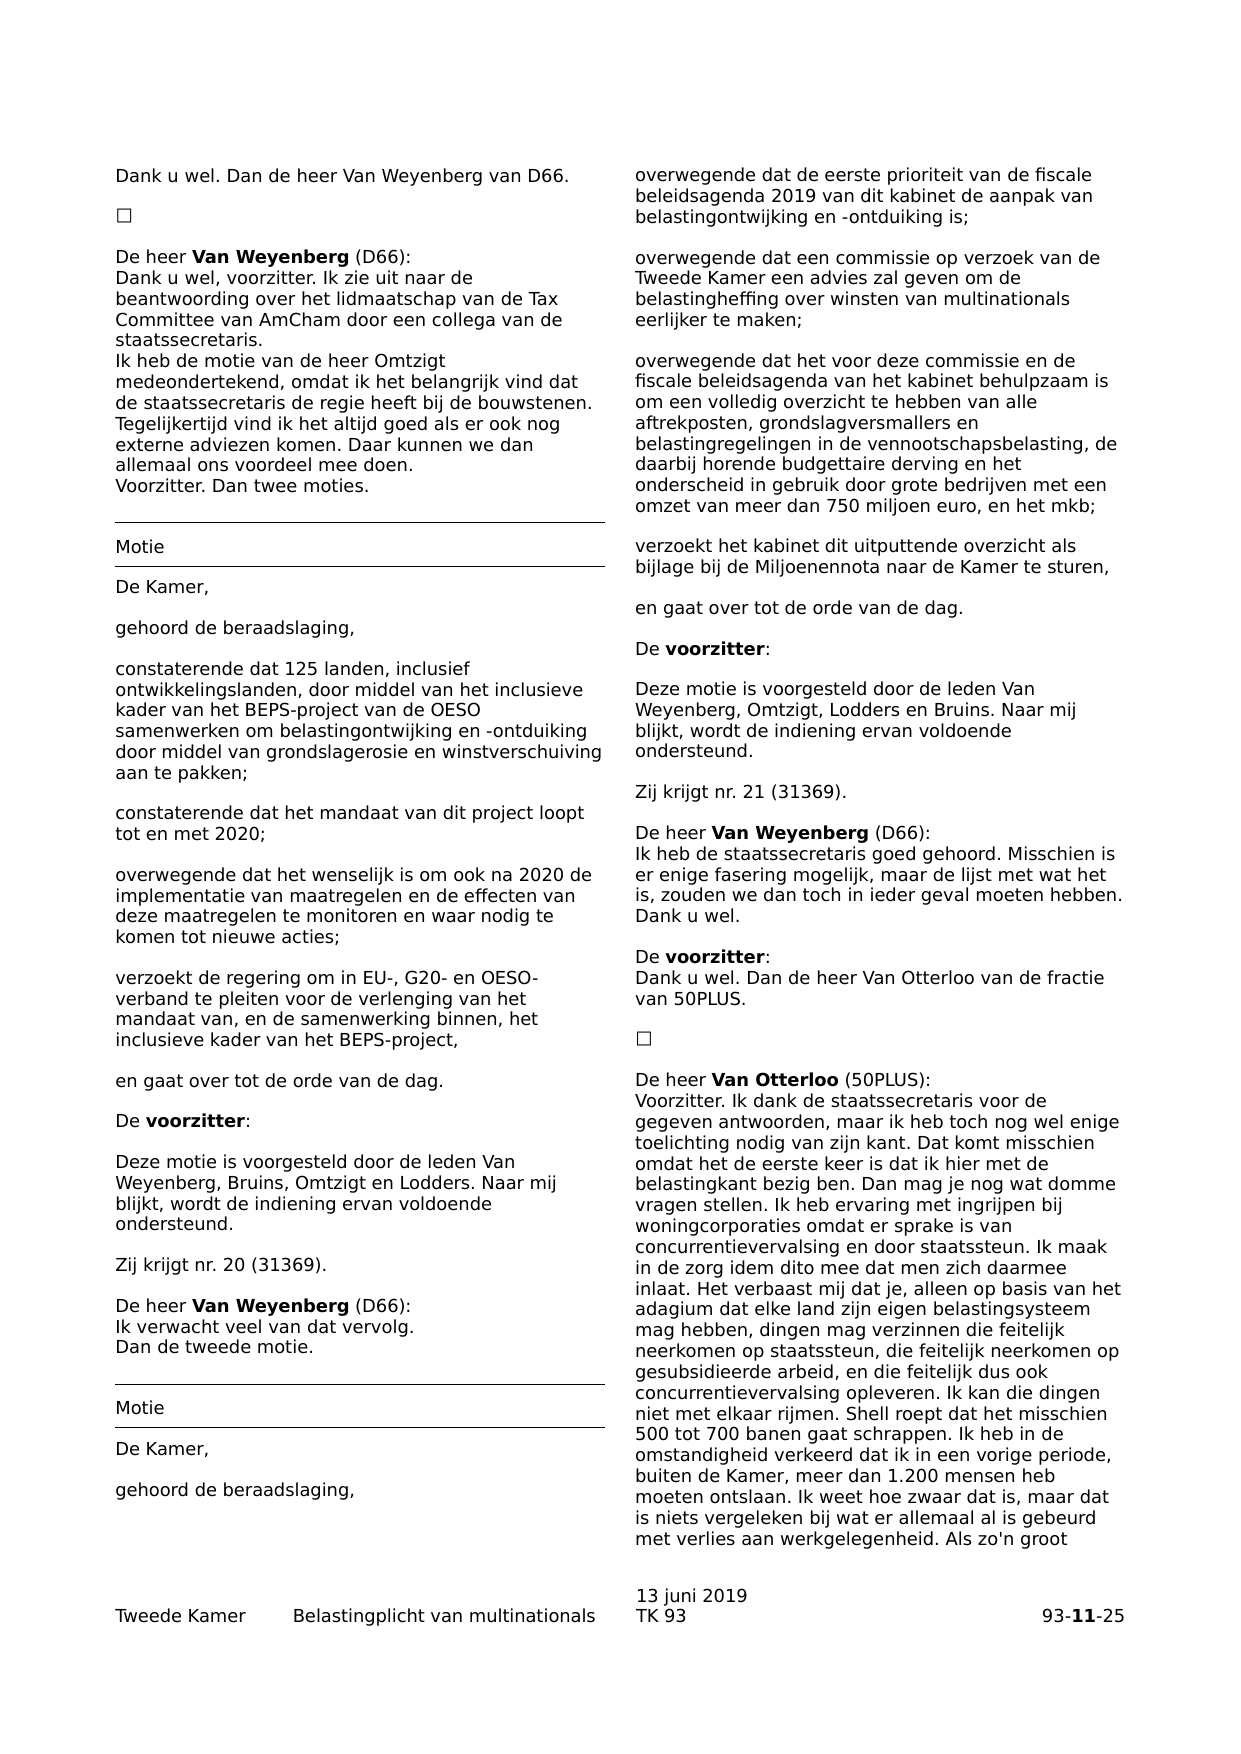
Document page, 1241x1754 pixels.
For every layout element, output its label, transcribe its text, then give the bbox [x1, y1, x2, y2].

text De voorzitter: [635, 638, 1125, 659]
text Ik heb de staatssecretaris goed gehoord. Misschien is er enige fasering mogelijk, maar de lijst met wat het is, zouden we dan toch in ieder geval moeten hebben. [635, 843, 1125, 906]
text overwegende dat de eerste prioriteit van de fiscale beleidsagenda 2019 van dit kabinet de aanpak van belastingontwijking en -ontduiking is; [635, 165, 1125, 227]
text De voorzitter: [115, 1111, 605, 1132]
text ⬜ [635, 1029, 1125, 1050]
text overwegende dat het wenselijk is om ook na 2020 de implementatie van maatregelen en de effecten van deze maatregelen te monitoren en waar nodig te komen tot nieuwe acties; [115, 865, 605, 948]
text De heer Van Weyenberg (D66): [635, 823, 1125, 843]
text Zij krijgt nr. 21 (31369). [635, 782, 1125, 803]
text Ik verwacht veel van dat vervolg. [115, 1316, 605, 1337]
text en gaat over tot de orde van de dag. [115, 1071, 605, 1091]
text Dank u wel. Dan de heer Van Weyenberg van D66. [115, 165, 605, 186]
text gehoord de beraadslaging, [115, 1479, 605, 1500]
text De Kamer, [115, 577, 605, 598]
text De voorzitter: [635, 947, 1125, 968]
text Voorzitter. Dan twee moties. [115, 476, 605, 497]
text Deze motie is voorgesteld door de leden Van Weyenberg, Bruins, Omtzigt en Lodders. Naar mij blijkt, wordt de indiening ervan voldoende ondersteund. [115, 1152, 605, 1235]
text De heer Van Otterloo (50PLUS): [635, 1070, 1125, 1091]
text Dank u wel. [635, 906, 1125, 927]
text overwegende dat een commissie op verzoek van de Tweede Kamer een advies zal geven om de belastingheffing over winsten van multinationals eerlijker te maken; [635, 247, 1125, 330]
text constaterende dat het mandaat van dit project loopt tot en met 2020; [115, 803, 605, 845]
text gehoord de beraadslaging, [115, 618, 605, 639]
text constaterende dat 125 landen, inclusief ontwikkelingslanden, door middel van het inclusieve kader van het BEPS-project van de OESO samenwerken om belastingontwijking en -ontduiking door middel van grondslagerosie en winstverschuiving aan te pakken; [115, 659, 605, 783]
text De Kamer, [115, 1439, 605, 1459]
text De heer Van Weyenberg (D66): [115, 1296, 605, 1316]
text verzoekt het kabinet dit uitputtende overzicht als bijlage bij de Miljoenennota naar de Kamer te sturen, [635, 536, 1125, 578]
text verzoekt de regering om in EU-, G20- en OESO-verband te pleiten voor de verlenging van het mandaat van, en de samenwerking binnen, het inclusieve kader van het BEPS-project, [115, 968, 605, 1051]
text ⬜ [115, 206, 605, 227]
text Dank u wel. Dan de heer Van Otterloo van de fractie van 50PLUS. [635, 968, 1125, 1009]
text Dan de tweede motie. [115, 1337, 605, 1358]
text De heer Van Weyenberg (D66): [115, 247, 605, 268]
text Ik heb de motie van de heer Omtzigt medeondertekend, omdat ik het belangrijk vind dat de staatssecretaris de regie heeft bij de bouwstenen. Tegelijkertijd vind ik het altijd goed als er ook nog externe adviezen komen. Daar kunnen we dan allemaal ons voordeel mee doen. [115, 351, 605, 476]
text Motie [115, 1398, 605, 1419]
text overwegende dat het voor deze commissie en de fiscale beleidsagenda van het kabinet behulpzaam is om een volledig overzicht te hebben van alle aftrekposten, grondslagversmallers en belastingregelingen in de vennootschapsbelasting, de daarbij horende budgettaire derving en het onderscheid in gebruik door grote bedrijven met een omzet van meer dan 750 miljoen euro, en het mkb; [635, 350, 1125, 516]
text en gaat over tot de orde van de dag. [635, 598, 1125, 618]
text Deze motie is voorgesteld door de leden Van Weyenberg, Omtzigt, Lodders en Bruins. Naar mij blijkt, wordt de indiening ervan voldoende ondersteund. [635, 679, 1125, 762]
text Dank u wel, voorzitter. Ik zie uit naar de beantwoording over het lidmaatschap van de Tax Committee van AmCham door een collega van de staatssecretaris. [115, 268, 605, 351]
text Motie [115, 537, 605, 557]
text Voorzitter. Ik dank de staatssecretaris voor de gegeven antwoorden, maar ik heb toch nog wel enige toelichting nodig van zijn kant. Dat komt misschien omdat het de eerste keer is dat ik hier met de belastingkant bezig ben. Dan mag je nog wat domme vragen stellen. Ik heb ervaring met ingrijpen bij woningcorporaties omdat er sprake is van concurrentievervalsing en door staatssteun. Ik maak in de zorg idem dito mee dat men zich daarmee inlaat. Het verbaast mij dat je, alleen op basis van het adagium dat elke land zijn eigen belastingsysteem mag hebben, dingen mag verzinnen die feitelijk neerkomen op staatssteun, die feitelijk neerkomen op gesubsidieerde arbeid, en die feitelijk dus ook concurrentievervalsing opleveren. Ik kan die dingen niet met elkaar rijmen. Shell roept dat het misschien 500 tot 700 banen gaat schrappen. Ik heb in de omstandigheid verkeerd dat ik in een vorige periode, buiten de Kamer, meer dan 1.200 mensen heb moeten ontslaan. Ik weet hoe zwaar dat is, maar dat is niets vergeleken bij wat er allemaal al is gebeurd met verlies aan werkgelegenheid. Als zo'n groot [635, 1091, 1125, 1549]
text Zij krijgt nr. 20 (31369). [115, 1255, 605, 1276]
